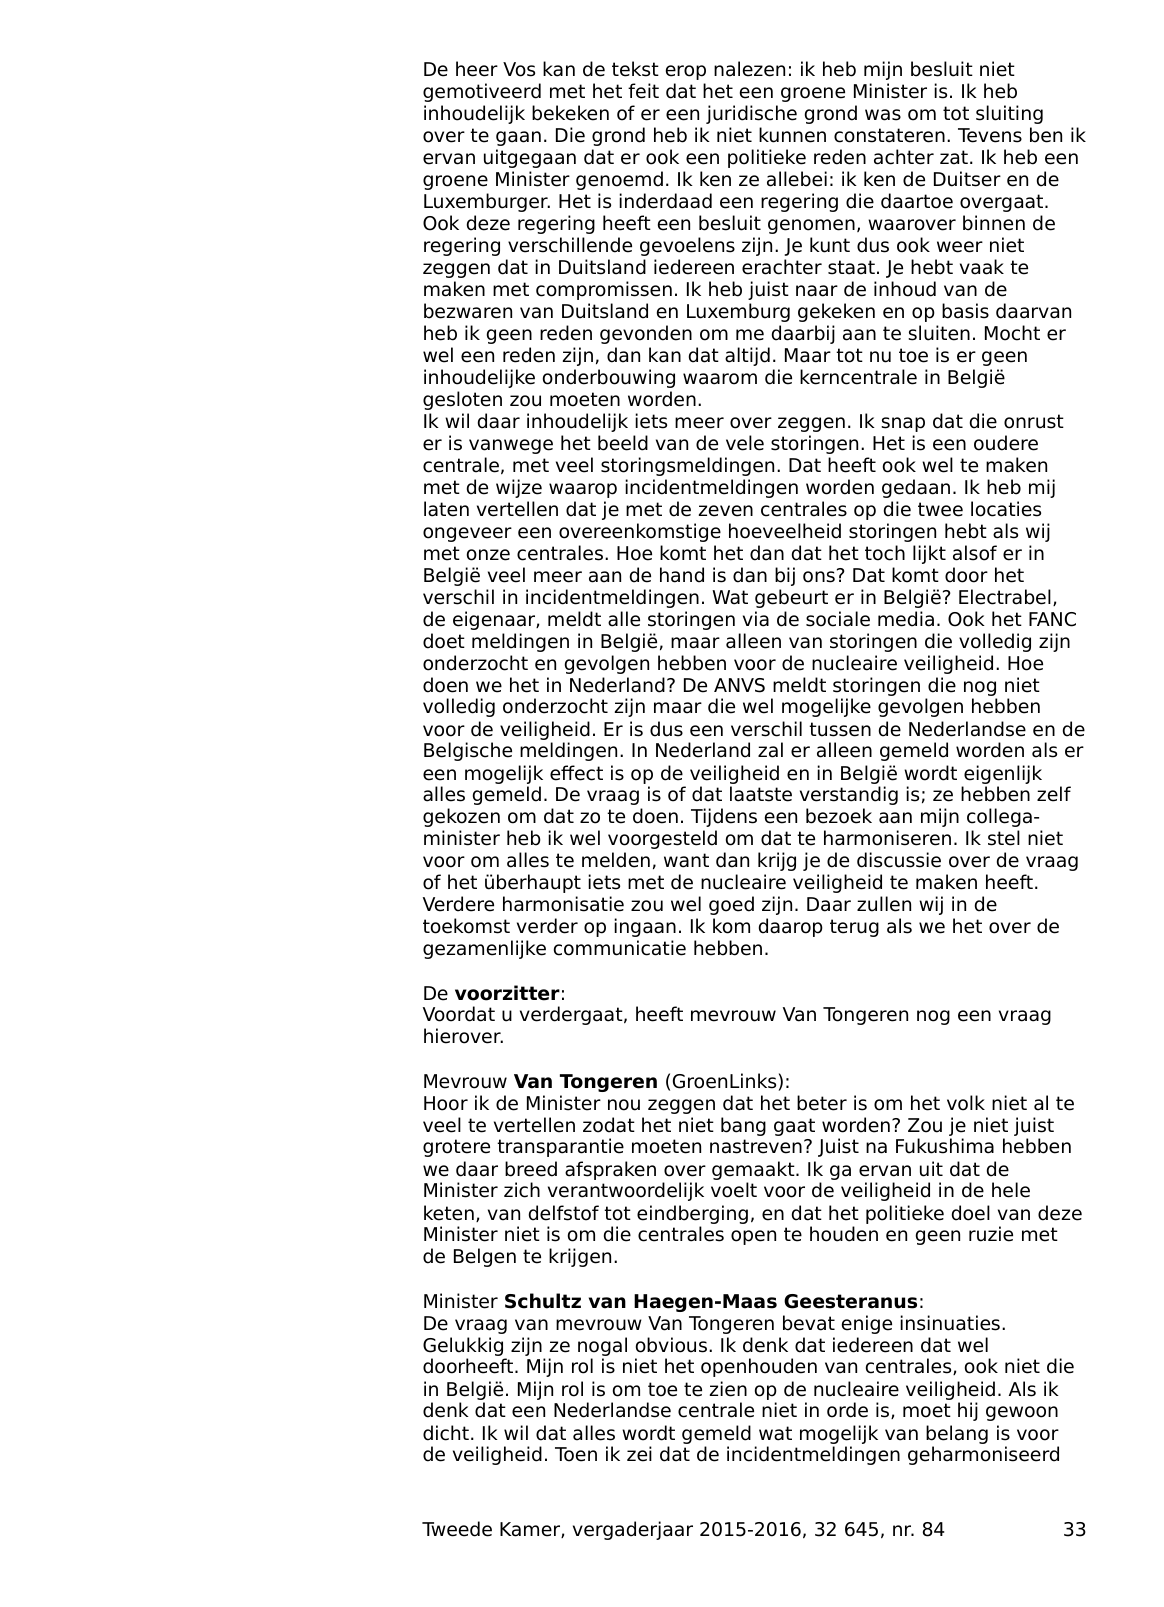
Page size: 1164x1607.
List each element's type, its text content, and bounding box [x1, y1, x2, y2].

text Voordat u verdergaat, heeft mevrouw Van Tongeren nog een vraag hierover. [422, 1004, 1087, 1048]
text De voorzitter: [422, 982, 1087, 1004]
text De heer Vos kan de tekst erop nalezen: ik heb mijn besluit niet gemotiveerd met het feit dat het een groene Minister is. Ik heb inhoudelijk bekeken of er een juridische grond was om tot sluiting over te gaan. Die grond heb ik niet kunnen constateren. Tevens ben ik ervan uitgegaan dat er ook een politieke reden achter zat. Ik heb een groene Minister genoemd. Ik ken ze allebei: ik ken de Duitser en de Luxemburger. Het is inderdaad een regering die daartoe overgaat. Ook deze regering heeft een besluit genomen, waarover binnen de regering verschillende gevoelens zijn. Je kunt dus ook weer niet zeggen dat in Duitsland iedereen erachter staat. Je hebt vaak te maken met compromissen. Ik heb juist naar de inhoud van de bezwaren van Duitsland en Luxemburg gekeken en op basis daarvan heb ik geen reden gevonden om me daarbij aan te sluiten. Mocht er wel een reden zijn, dan kan dat altijd. Maar tot nu toe is er geen inhoudelijke onderbouwing waarom die kerncentrale in België gesloten zou moeten worden. [422, 59, 1087, 411]
text Minister Schultz van Haegen-Maas Geesteranus: [422, 1291, 1087, 1312]
text Hoor ik de Minister nou zeggen dat het beter is om het volk niet al te veel te vertellen zodat het niet bang gaat worden? Zou je niet juist grotere transparantie moeten nastreven? Juist na Fukushima hebben we daar breed afspraken over gemaakt. Ik ga ervan uit dat de Minister zich verantwoordelijk voelt voor de veiligheid in de hele keten, van delfstof tot eindberging, en dat het politieke doel van deze Minister niet is om die centrales open te houden en geen ruzie met de Belgen te krijgen. [422, 1092, 1087, 1268]
text Mevrouw Van Tongeren (GroenLinks): [422, 1071, 1087, 1092]
text Ik wil daar inhoudelijk iets meer over zeggen. Ik snap dat die onrust er is vanwege het beeld van de vele storingen. Het is een oudere centrale, met veel storingsmeldingen. Dat heeft ook wel te maken met de wijze waarop incidentmeldingen worden gedaan. Ik heb mij laten vertellen dat je met de zeven centrales op die twee locaties ongeveer een overeenkomstige hoeveelheid storingen hebt als wij met onze centrales. Hoe komt het dan dat het toch lijkt alsof er in België veel meer aan de hand is dan bij ons? Dat komt door het verschil in incidentmeldingen. Wat gebeurt er in België? Electrabel, de eigenaar, meldt alle storingen via de sociale media. Ook het FANC doet meldingen in België, maar alleen van storingen die volledig zijn onderzocht en gevolgen hebben voor de nucleaire veiligheid. Hoe doen we het in Nederland? De ANVS meldt storingen die nog niet volledig onderzocht zijn maar die wel mogelijke gevolgen hebben voor de veiligheid. Er is dus een verschil tussen de Nederlandse en de Belgische meldingen. In Nederland zal er alleen gemeld worden als er een mogelijk effect is op de veiligheid en in België wordt eigenlijk alles gemeld. De vraag is of dat laatste verstandig is; ze hebben zelf gekozen om dat zo te doen. Tijdens een bezoek aan mijn collega-minister heb ik wel voorgesteld om dat te harmoniseren. Ik stel niet voor om alles te melden, want dan krijg je de discussie over de vraag of het überhaupt iets met de nucleaire veiligheid te maken heeft. Verdere harmonisatie zou wel goed zijn. Daar zullen wij in de toekomst verder op ingaan. Ik kom daarop terug als we het over de gezamenlijke communicatie hebben. [422, 411, 1087, 960]
text De vraag van mevrouw Van Tongeren bevat enige insinuaties. Gelukkig zijn ze nogal obvious. Ik denk dat iedereen dat wel doorheeft. Mijn rol is niet het openhouden van centrales, ook niet die in België. Mijn rol is om toe te zien op de nucleaire veiligheid. Als ik denk dat een Nederlandse centrale niet in orde is, moet hij gewoon dicht. Ik wil dat alles wordt gemeld wat mogelijk van belang is voor de veiligheid. Toen ik zei dat de incidentmeldingen geharmoniseerd [422, 1312, 1087, 1466]
